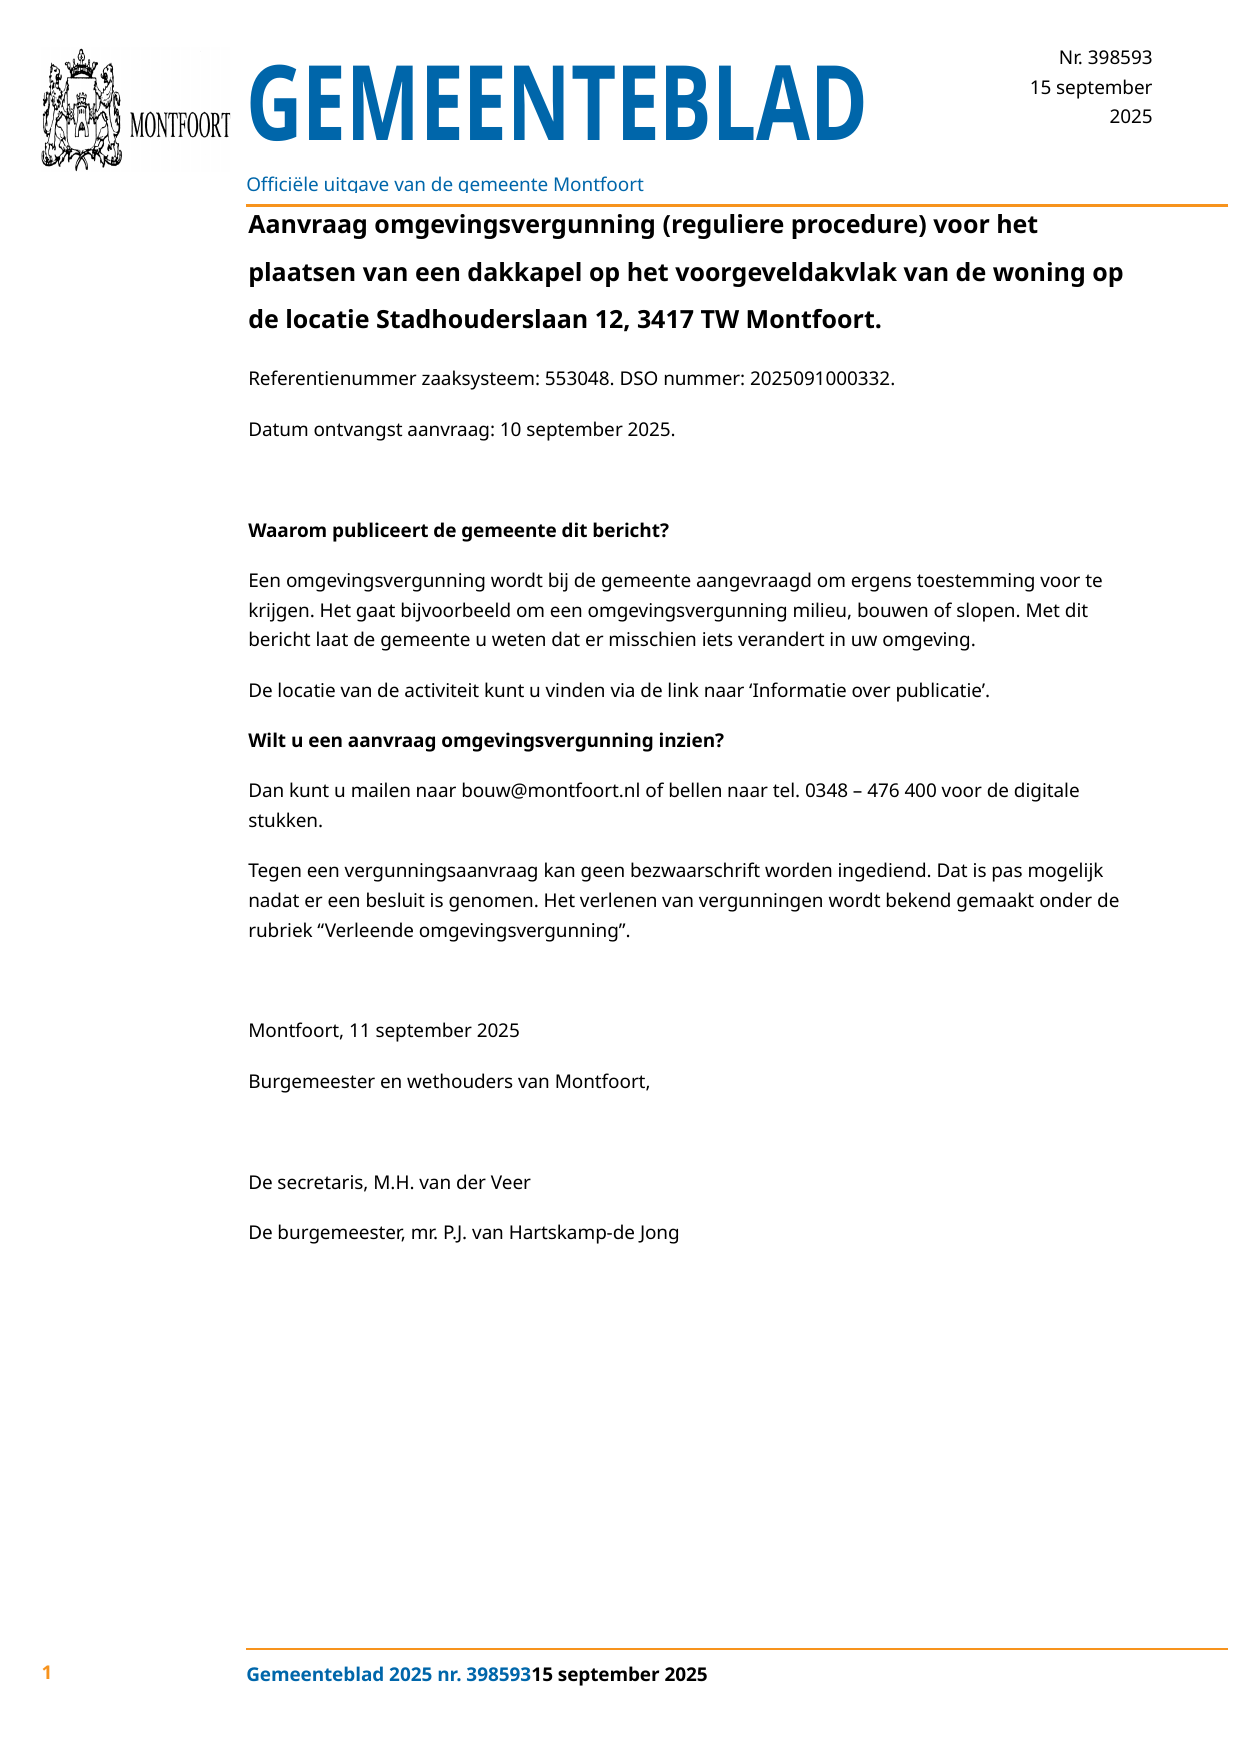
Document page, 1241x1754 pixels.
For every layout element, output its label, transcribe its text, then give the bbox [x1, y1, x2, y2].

text Referentienummer zaaksysteem: 553048. DSO nummer: 2025091000332. [248, 366, 1152, 391]
text Aanvraag omgevingsvergunning (reguliere procedure) voor het plaatsen van een dakkapel op het voorgeveldakvlak van de woning op de locatie Stadhouderslaan 12, 3417 TW Montfoort. [248, 207, 1152, 336]
text Tegen een vergunningsaanvraag kan geen bezwaarschrift worden ingediend. Dat is pas mogelijk nadat er een besluit is genomen. Het verlenen van vergunningen wordt bekend gemaakt onder de rubriek “Verleende omgevingsvergunning”. [248, 858, 1152, 942]
text De secretaris, M.H. van der Veer [248, 1169, 1152, 1194]
picture [41, 47, 231, 172]
text Wilt u een aanvraag omgevingsvergunning inzien? [248, 727, 1152, 753]
text De burgemeester, mr. P.J. van Hartskamp-de Jong [248, 1219, 1152, 1245]
text Dan kunt u mailen naar bouw@montfoort.nl of bellen naar tel. 0348 – 476 400 voor de digitale stukken. [248, 778, 1152, 833]
text Waarom publiceert de gemeente dit bericht? [248, 517, 1152, 542]
text Burgemeester en wethouders van Montfoort, [248, 1068, 1152, 1094]
text Montfoort, 11 september 2025 [248, 1018, 1152, 1043]
text Datum ontvangst aanvraag: 10 september 2025. [248, 416, 1152, 442]
text De locatie van de activiteit kunt u vinden via de link naar ‘Informatie over publicatie’. [248, 677, 1152, 702]
text Een omgevingsvergunning wordt bij de gemeente aangevraagd om ergens toestemming voor te krijgen. Het gaat bijvoorbeeld om een omgevingsvergunning milieu, bouwen of slopen. Met dit bericht laat de gemeente u weten dat er misschien iets verandert in uw omgeving. [248, 567, 1152, 652]
